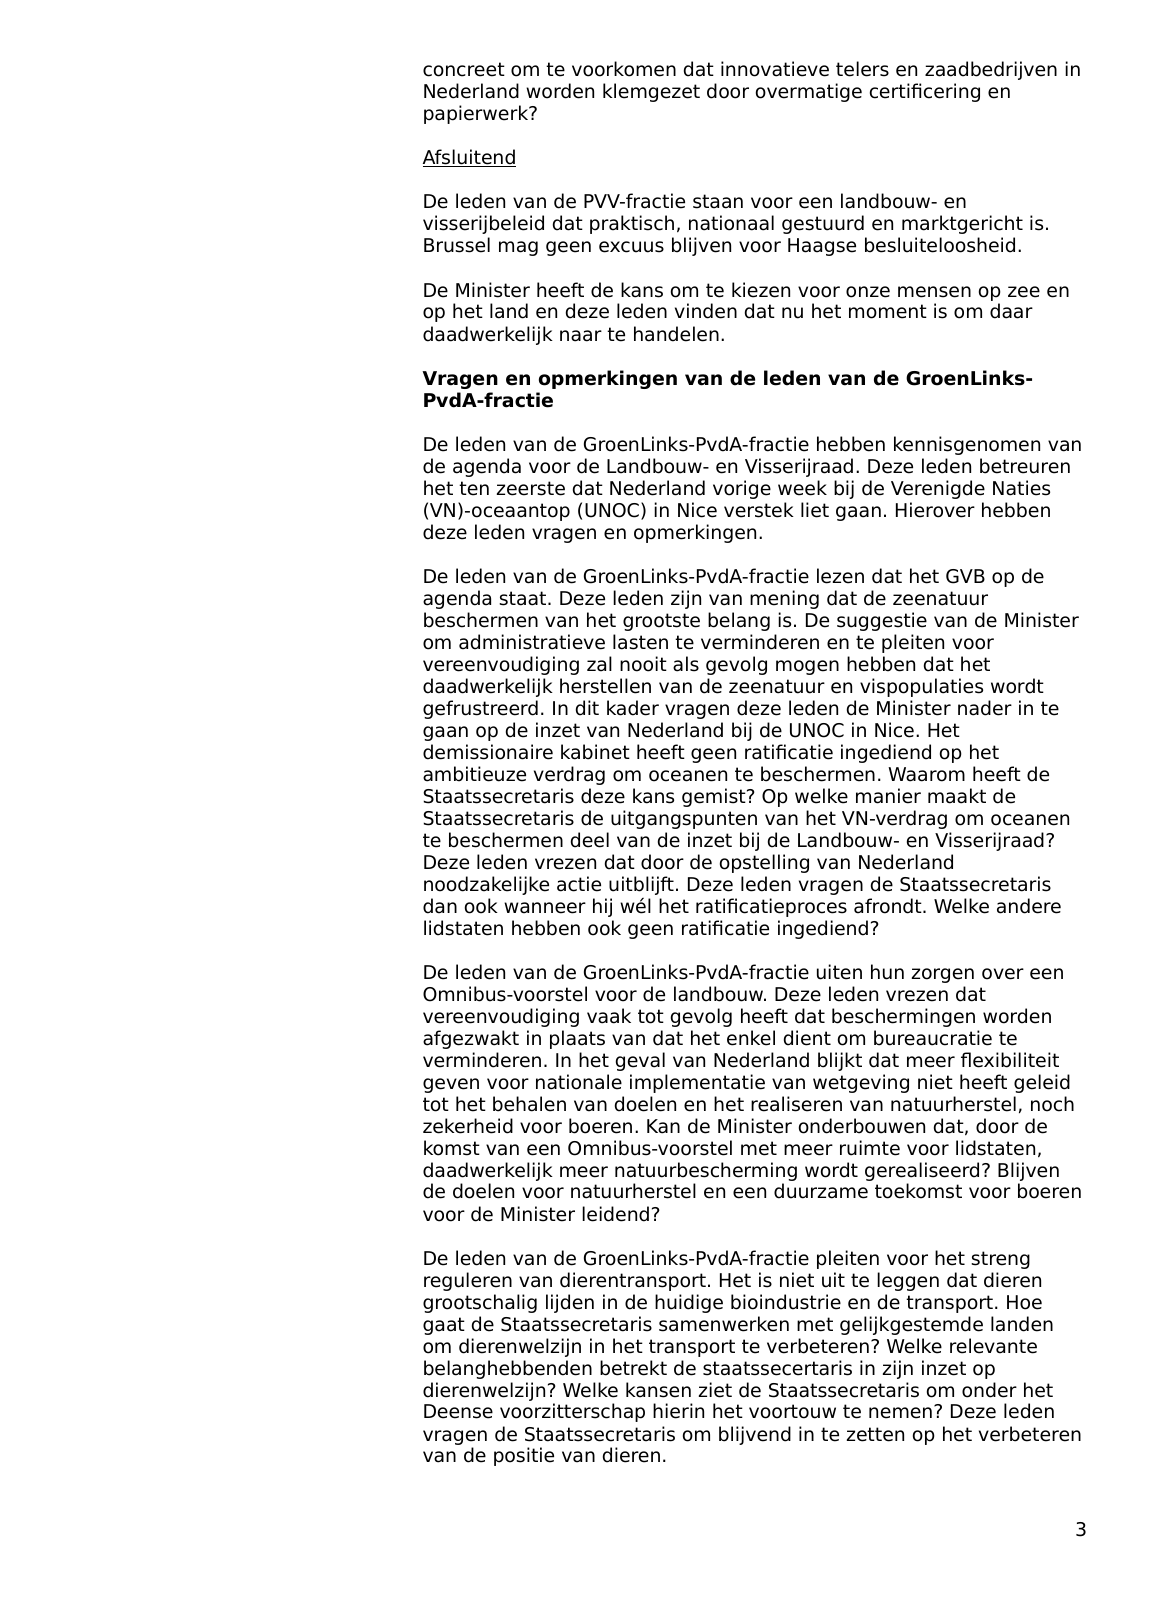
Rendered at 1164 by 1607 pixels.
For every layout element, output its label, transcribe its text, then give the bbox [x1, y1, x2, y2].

text De leden van de GroenLinks-PvdA-fractie lezen dat het GVB op de agenda staat. Deze leden zijn van mening dat de zeenatuur beschermen van het grootste belang is. De suggestie van de Minister om administratieve lasten te verminderen en te pleiten voor vereenvoudiging zal nooit als gevolg mogen hebben dat het daadwerkelijk herstellen van de zeenatuur en vispopulaties wordt gefrustreerd. In dit kader vragen deze leden de Minister nader in te gaan op de inzet van Nederland bij de UNOC in Nice. Het demissionaire kabinet heeft geen ratificatie ingediend op het ambitieuze verdrag om oceanen te beschermen. Waarom heeft de Staatssecretaris deze kans gemist? Op welke manier maakt de Staatssecretaris de uitgangspunten van het VN-verdrag om oceanen te beschermen deel van de inzet bij de Landbouw- en Visserijraad? Deze leden vrezen dat door de opstelling van Nederland noodzakelijke actie uitblijft. Deze leden vragen de Staatssecretaris dan ook wanneer hij wél het ratificatieproces afrondt. Welke andere lidstaten hebben ook geen ratificatie ingediend? [422, 566, 1087, 939]
text De leden van de GroenLinks-PvdA-fractie uiten hun zorgen over een Omnibus-voorstel voor de landbouw. Deze leden vrezen dat vereenvoudiging vaak tot gevolg heeft dat beschermingen worden afgezwakt in plaats van dat het enkel dient om bureaucratie te verminderen. In het geval van Nederland blijkt dat meer flexibiliteit geven voor nationale implementatie van wetgeving niet heeft geleid tot het behalen van doelen en het realiseren van natuurherstel, noch zekerheid voor boeren. Kan de Minister onderbouwen dat, door de komst van een Omnibus-voorstel met meer ruimte voor lidstaten, daadwerkelijk meer natuurbescherming wordt gerealiseerd? Blijven de doelen voor natuurherstel en een duurzame toekomst voor boeren voor de Minister leidend? [422, 962, 1087, 1225]
text De leden van de GroenLinks-PvdA-fractie pleiten voor het streng reguleren van dierentransport. Het is niet uit te leggen dat dieren grootschalig lijden in de huidige bioindustrie en de transport. Hoe gaat de Staatssecretaris samenwerken met gelijkgestemde landen om dierenwelzijn in het transport te verbeteren? Welke relevante belanghebbenden betrekt de staatssecertaris in zijn inzet op dierenwelzijn? Welke kansen ziet de Staatssecretaris om onder het Deense voorzitterschap hierin het voortouw te nemen? Deze leden vragen de Staatssecretaris om blijvend in te zetten op het verbeteren van de positie van dieren. [422, 1248, 1087, 1467]
text De leden van de GroenLinks-PvdA-fractie hebben kennisgenomen van de agenda voor de Landbouw- en Visserijraad. Deze leden betreuren het ten zeerste dat Nederland vorige week bij de Verenigde Naties (VN)-oceaantop (UNOC) in Nice verstek liet gaan. Hierover hebben deze leden vragen en opmerkingen. [422, 434, 1087, 544]
subtitle Vragen en opmerkingen van de leden van de GroenLinks-PvdA-fractie [422, 368, 1087, 412]
subtitle Afsluitend [422, 147, 1087, 169]
text concreet om te voorkomen dat innovatieve telers en zaadbedrijven in Nederland worden klemgezet door overmatige certificering en papierwerk? [422, 59, 1087, 125]
text De leden van de PVV-fractie staan voor een landbouw- en visserijbeleid dat praktisch, nationaal gestuurd en marktgericht is. Brussel mag geen excuus blijven voor Haagse besluiteloosheid. [422, 191, 1087, 257]
text De Minister heeft de kans om te kiezen voor onze mensen op zee en op het land en deze leden vinden dat nu het moment is om daar daadwerkelijk naar te handelen. [422, 279, 1087, 345]
